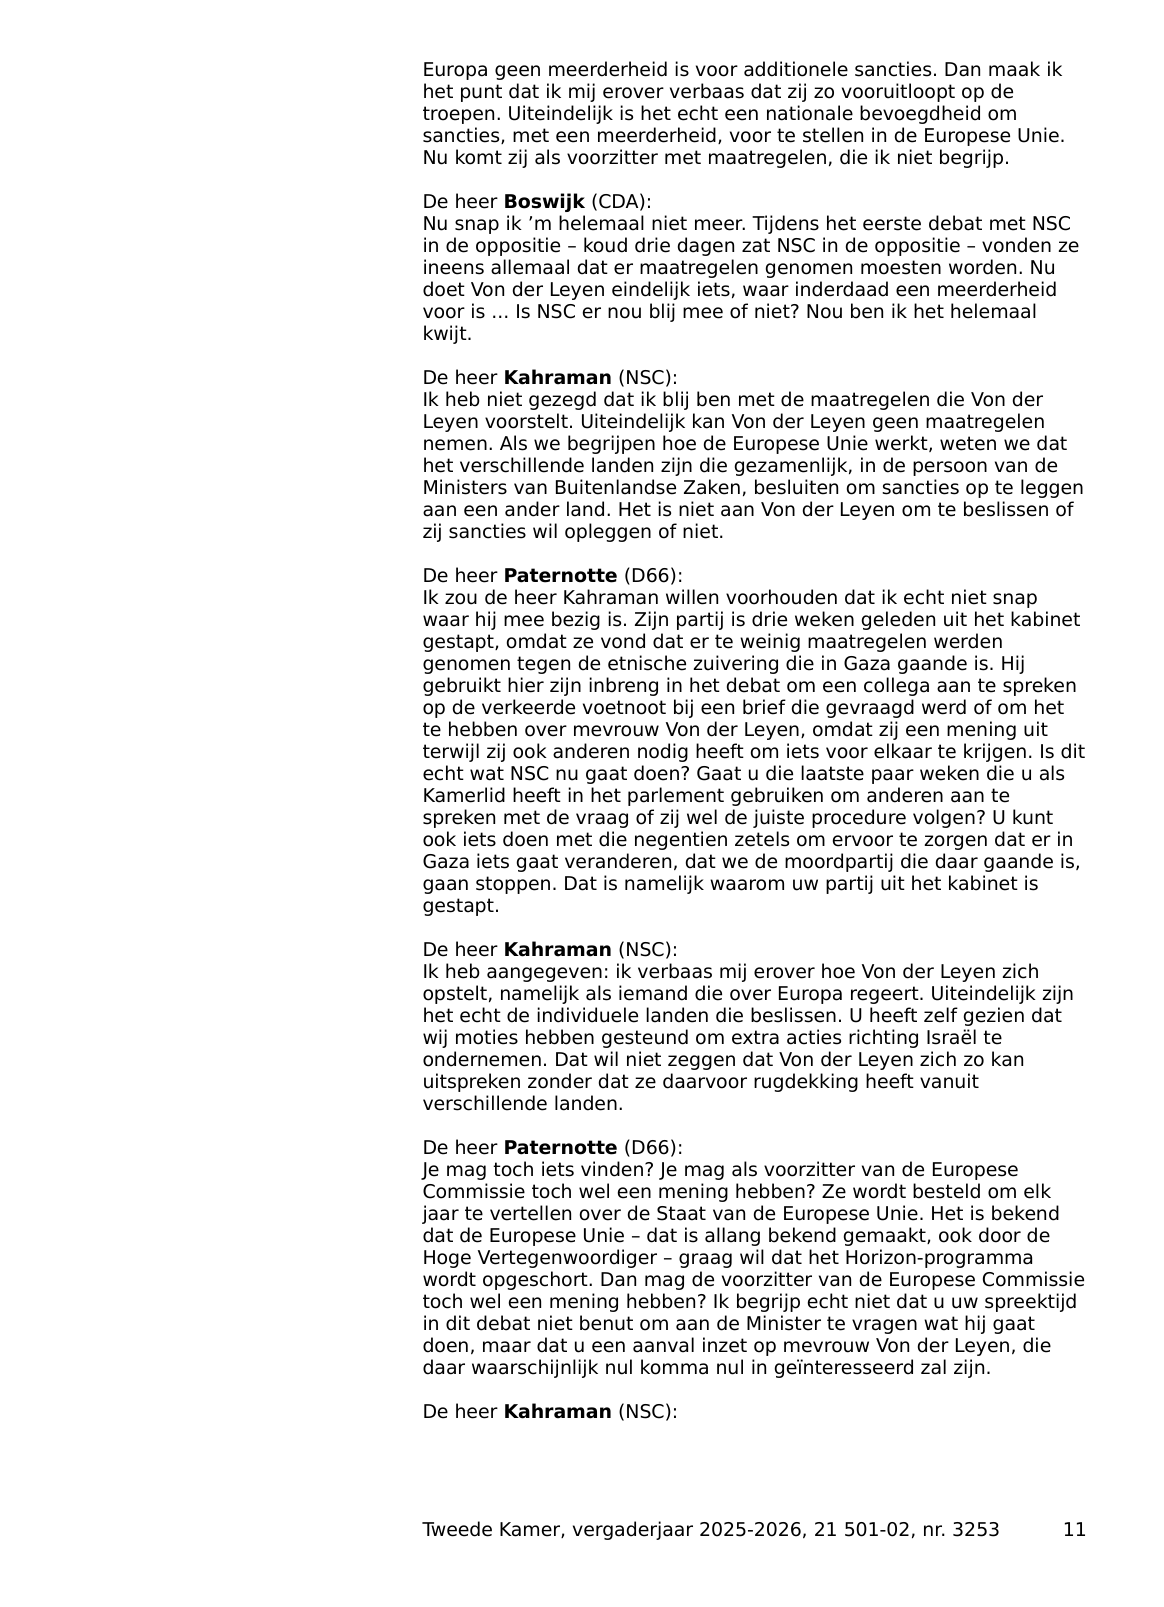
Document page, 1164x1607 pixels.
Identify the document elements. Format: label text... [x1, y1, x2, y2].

text De heer Boswijk (CDA): [422, 191, 1087, 213]
text Ik heb niet gezegd dat ik blij ben met de maatregelen die Von der Leyen voorstelt. Uiteindelijk kan Von der Leyen geen maatregelen nemen. Als we begrijpen hoe de Europese Unie werkt, weten we dat het verschillende landen zijn die gezamenlijk, in de persoon van de Ministers van Buitenlandse Zaken, besluiten om sancties op te leggen aan een ander land. Het is niet aan Von der Leyen om te beslissen of zij sancties wil opleggen of niet. [422, 389, 1087, 543]
text De heer Kahraman (NSC): [422, 367, 1087, 389]
text Nu snap ik ’m helemaal niet meer. Tijdens het eerste debat met NSC in de oppositie – koud drie dagen zat NSC in de oppositie – vonden ze ineens allemaal dat er maatregelen genomen moesten worden. Nu doet Von der Leyen eindelijk iets, waar inderdaad een meerderheid voor is ... Is NSC er nou blij mee of niet? Nou ben ik het helemaal kwijt. [422, 213, 1087, 345]
text De heer Kahraman (NSC): [422, 939, 1087, 961]
text Je mag toch iets vinden? Je mag als voorzitter van de Europese Commissie toch wel een mening hebben? Ze wordt besteld om elk jaar te vertellen over de Staat van de Europese Unie. Het is bekend dat de Europese Unie – dat is allang bekend gemaakt, ook door de Hoge Vertegenwoordiger – graag wil dat het Horizon-programma wordt opgeschort. Dan mag de voorzitter van de Europese Commissie toch wel een mening hebben? Ik begrijp echt niet dat u uw spreektijd in dit debat niet benut om aan de Minister te vragen wat hij gaat doen, maar dat u een aanval inzet op mevrouw Von der Leyen, die daar waarschijnlijk nul komma nul in geïnteresseerd zal zijn. [422, 1159, 1087, 1379]
text De heer Paternotte (D66): [422, 1137, 1087, 1159]
text De heer Kahraman (NSC): [422, 1401, 1087, 1423]
text De heer Paternotte (D66): [422, 565, 1087, 587]
text Ik heb aangegeven: ik verbaas mij erover hoe Von der Leyen zich opstelt, namelijk als iemand die over Europa regeert. Uiteindelijk zijn het echt de individuele landen die beslissen. U heeft zelf gezien dat wij moties hebben gesteund om extra acties richting Israël te ondernemen. Dat wil niet zeggen dat Von der Leyen zich zo kan uitspreken zonder dat ze daarvoor rugdekking heeft vanuit verschillende landen. [422, 961, 1087, 1115]
text Europa geen meerderheid is voor additionele sancties. Dan maak ik het punt dat ik mij erover verbaas dat zij zo vooruitloopt op de troepen. Uiteindelijk is het echt een nationale bevoegdheid om sancties, met een meerderheid, voor te stellen in de Europese Unie. Nu komt zij als voorzitter met maatregelen, die ik niet begrijp. [422, 59, 1087, 169]
text Ik zou de heer Kahraman willen voorhouden dat ik echt niet snap waar hij mee bezig is. Zijn partij is drie weken geleden uit het kabinet gestapt, omdat ze vond dat er te weinig maatregelen werden genomen tegen de etnische zuivering die in Gaza gaande is. Hij gebruikt hier zijn inbreng in het debat om een collega aan te spreken op de verkeerde voetnoot bij een brief die gevraagd werd of om het te hebben over mevrouw Von der Leyen, omdat zij een mening uit terwijl zij ook anderen nodig heeft om iets voor elkaar te krijgen. Is dit echt wat NSC nu gaat doen? Gaat u die laatste paar weken die u als Kamerlid heeft in het parlement gebruiken om anderen aan te spreken met de vraag of zij wel de juiste procedure volgen? U kunt ook iets doen met die negentien zetels om ervoor te zorgen dat er in Gaza iets gaat veranderen, dat we de moordpartij die daar gaande is, gaan stoppen. Dat is namelijk waarom uw partij uit het kabinet is gestapt. [422, 587, 1087, 917]
